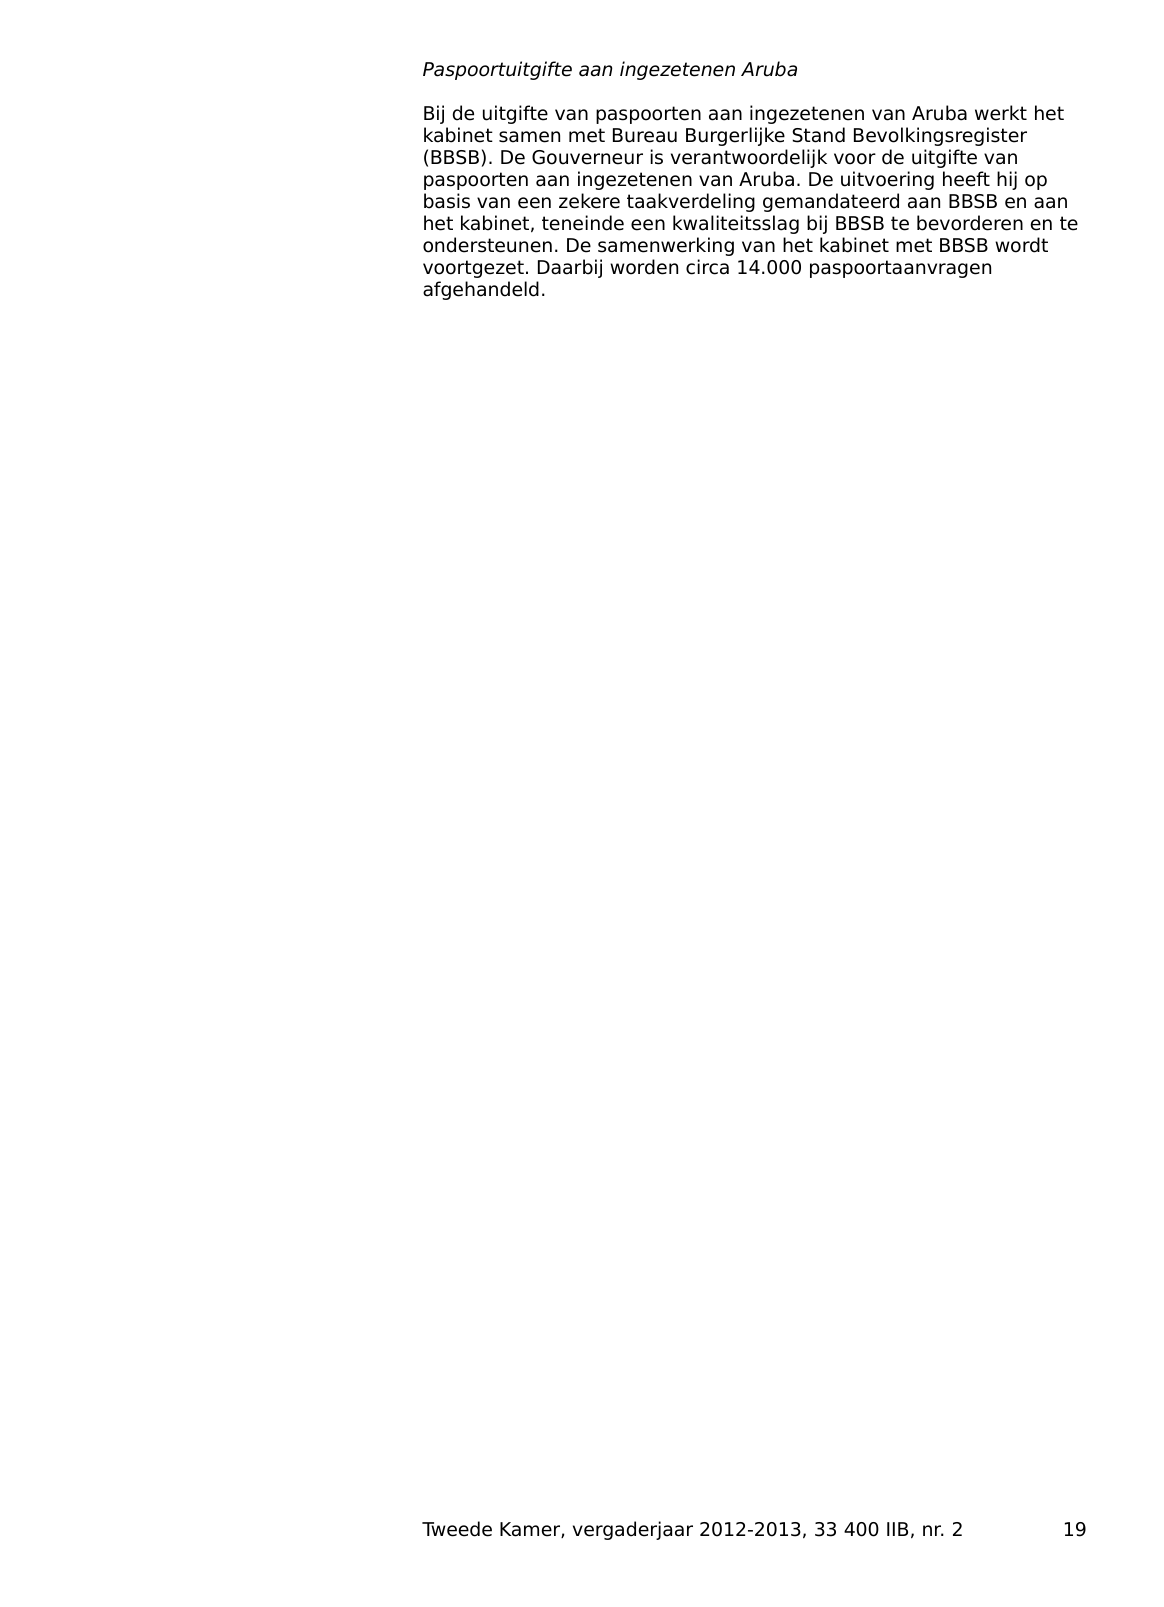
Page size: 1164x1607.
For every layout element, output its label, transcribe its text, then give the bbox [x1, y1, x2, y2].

subtitle Paspoortuitgifte aan ingezetenen Aruba [422, 59, 1087, 81]
text Bij de uitgifte van paspoorten aan ingezetenen van Aruba werkt het kabinet samen met Bureau Burgerlijke Stand Bevolkingsregister (BBSB). De Gouverneur is verantwoordelijk voor de uitgifte van paspoorten aan ingezetenen van Aruba. De uitvoering heeft hij op basis van een zekere taakverdeling gemandateerd aan BBSB en aan het kabinet, teneinde een kwaliteitsslag bij BBSB te bevorderen en te ondersteunen. De samenwerking van het kabinet met BBSB wordt voortgezet. Daarbij worden circa 14.000 paspoortaanvragen afgehandeld. [422, 103, 1087, 301]
